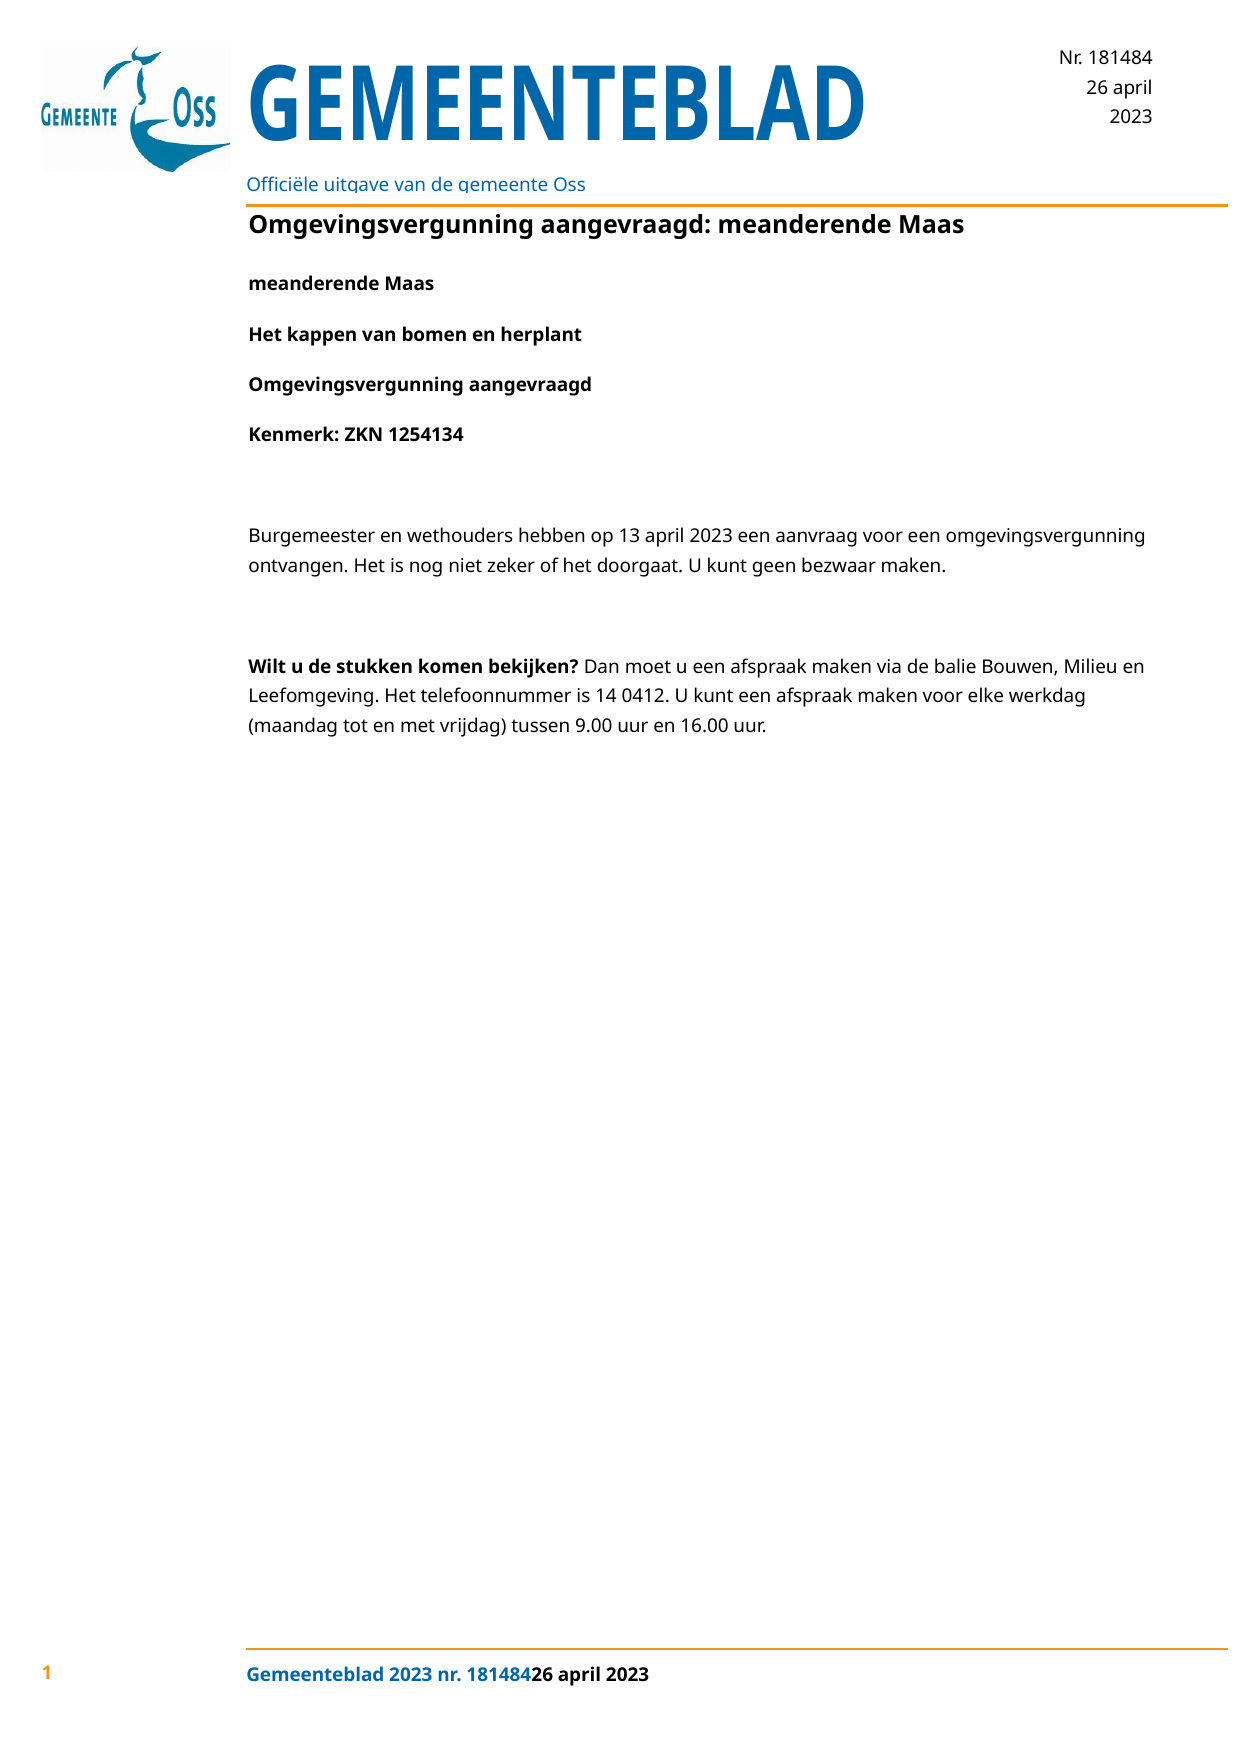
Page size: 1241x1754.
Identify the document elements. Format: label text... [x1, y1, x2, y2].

text meanderende Maas [248, 270, 1152, 296]
text Kenmerk: ZKN 1254134 [248, 422, 1152, 447]
text Omgevingsvergunning aangevraagd: meanderende Maas [248, 207, 1152, 241]
text Burgemeester en wethouders hebben op 13 april 2023 een aanvraag voor een omgevingsvergunning ontvangen. Het is nog niet zeker of het doorgaat. U kunt geen bezwaar maken. [248, 522, 1152, 578]
text Omgevingsvergunning aangevraagd [248, 371, 1152, 397]
text Wilt u de stukken komen bekijken? Dan moet u een afspraak maken via de balie Bouwen, Milieu en Leefomgeving. Het telefoonnummer is 14 0412. U kunt een afspraak maken voor elke werkdag (maandag tot en met vrijdag) tussen 9.00 uur en 16.00 uur. [248, 653, 1152, 738]
picture [41, 47, 231, 172]
text Het kappen van bomen en herplant [248, 321, 1152, 346]
